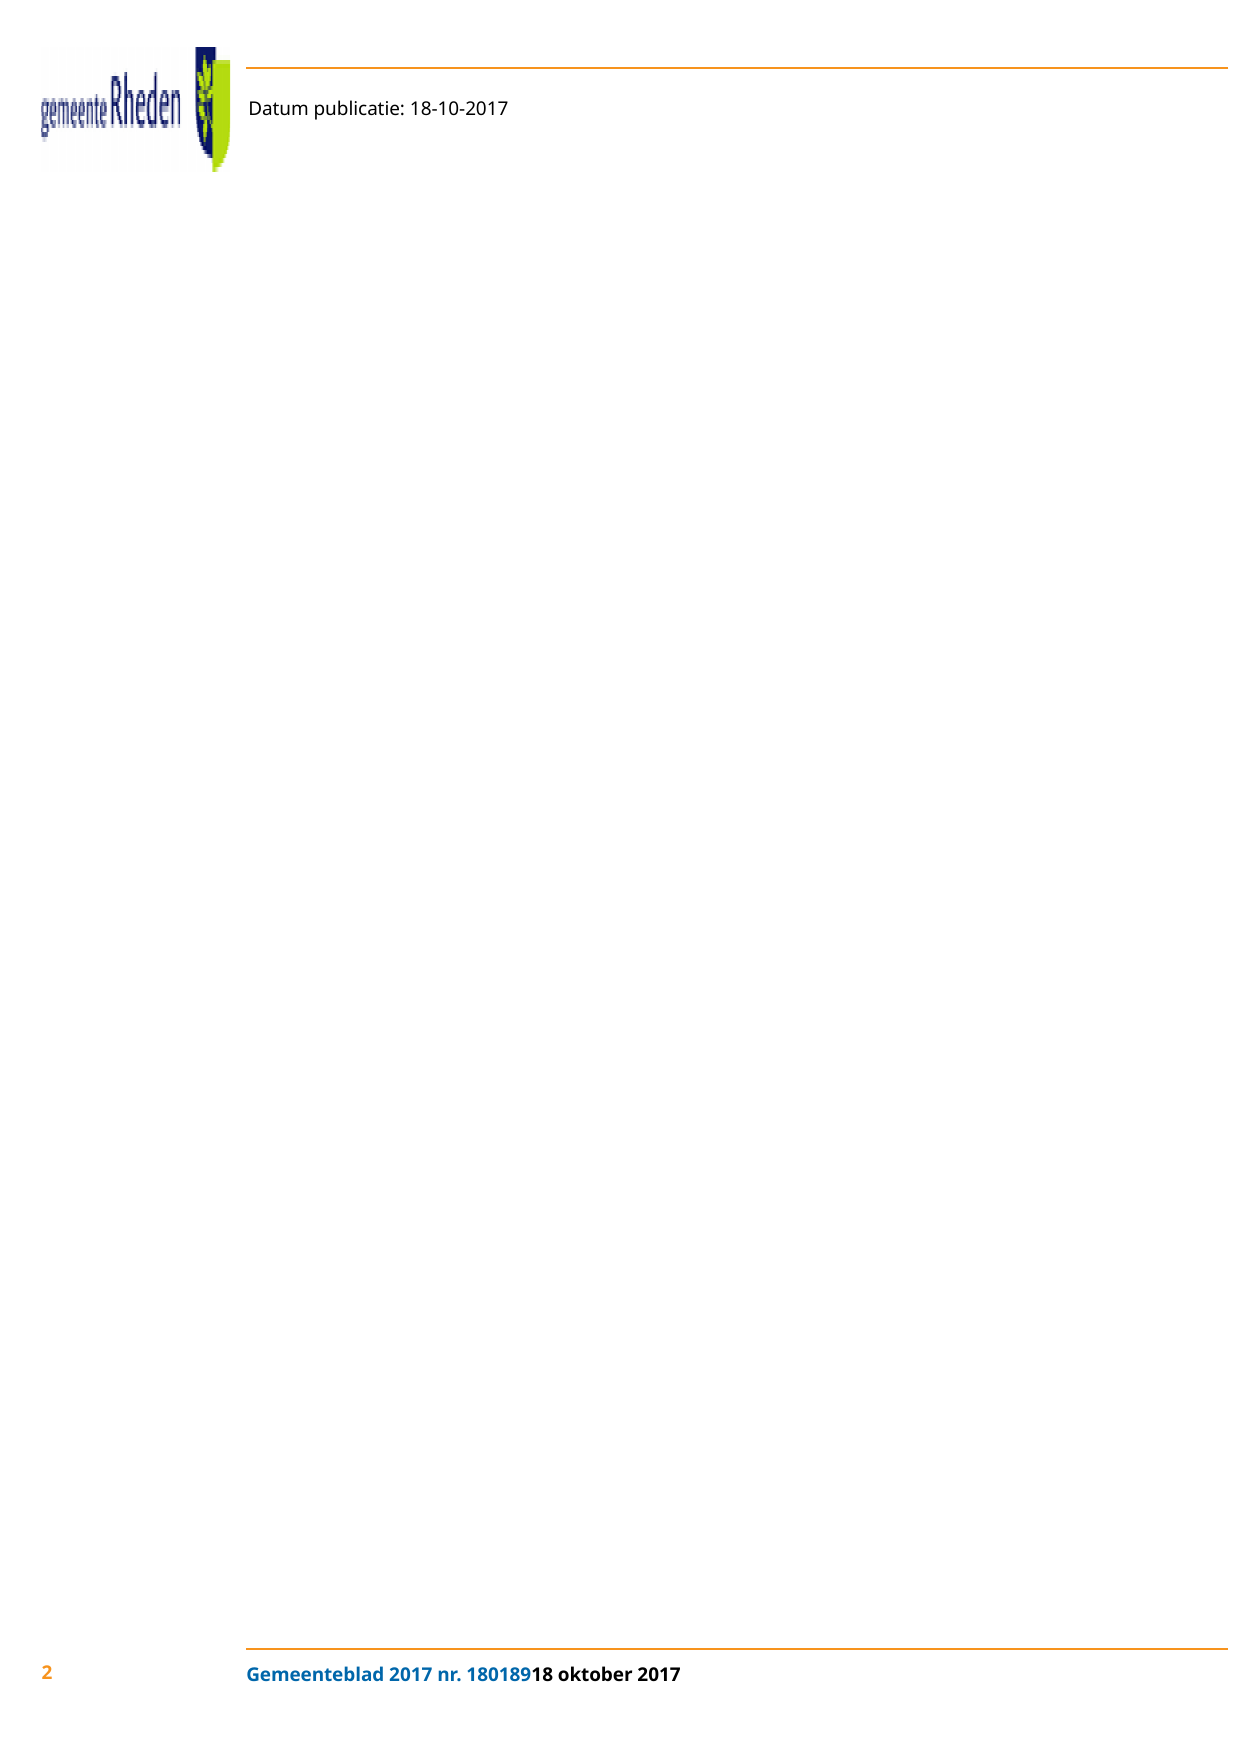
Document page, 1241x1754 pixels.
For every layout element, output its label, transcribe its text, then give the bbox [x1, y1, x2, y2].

text Datum publicatie: 18-10-2017 [248, 95, 1152, 121]
picture [41, 47, 231, 172]
